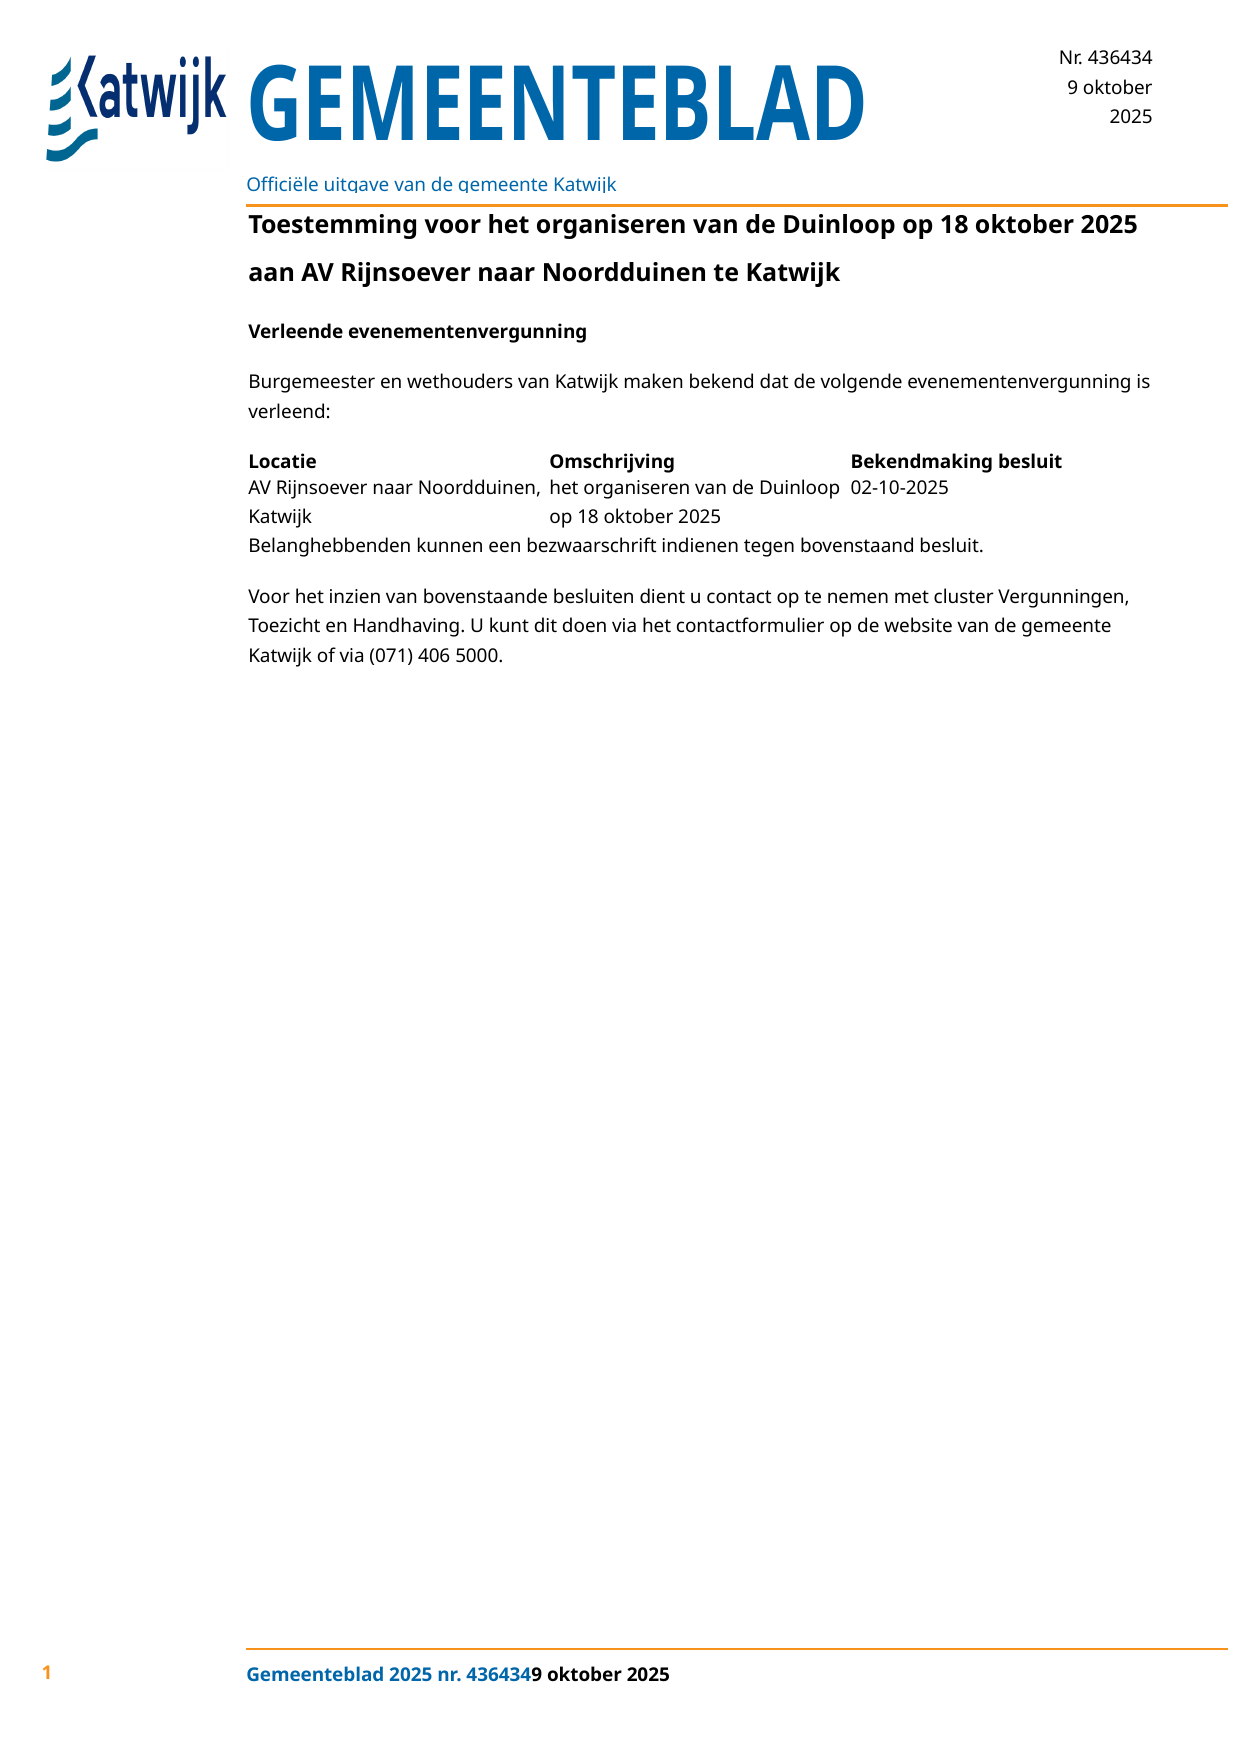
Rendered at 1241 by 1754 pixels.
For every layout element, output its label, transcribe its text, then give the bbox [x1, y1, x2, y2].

text Verleende evenementenvergunning [248, 318, 1152, 344]
table_cell AV Rijnsoever naar Noordduinen, Katwijk [248, 474, 549, 529]
text Toestemming voor het organiseren van de Duinloop op 18 oktober 2025 aan AV Rijnsoever naar Noordduinen te Katwijk [248, 207, 1152, 288]
table_cell het organiseren van de Duinloop op 18 oktober 2025 [549, 474, 850, 529]
table_cell 02-10-2025 [850, 474, 1152, 529]
table_header Omschrijving [549, 449, 850, 474]
table_header Bekendmaking besluit [850, 449, 1152, 474]
table_header Locatie [248, 449, 549, 474]
text Belanghebbenden kunnen een bezwaarschrift indienen tegen bovenstaand besluit. [248, 533, 1152, 558]
text Burgemeester en wethouders van Katwijk maken bekend dat de volgende evenementenvergunning is verleend: [248, 368, 1152, 424]
picture [41, 47, 231, 172]
text Voor het inzien van bovenstaande besluiten dient u contact op te nemen met cluster Vergunningen, Toezicht en Handhaving. U kunt dit doen via het contactformulier op de website van de gemeente Katwijk of via (071) 406 5000. [248, 583, 1152, 668]
